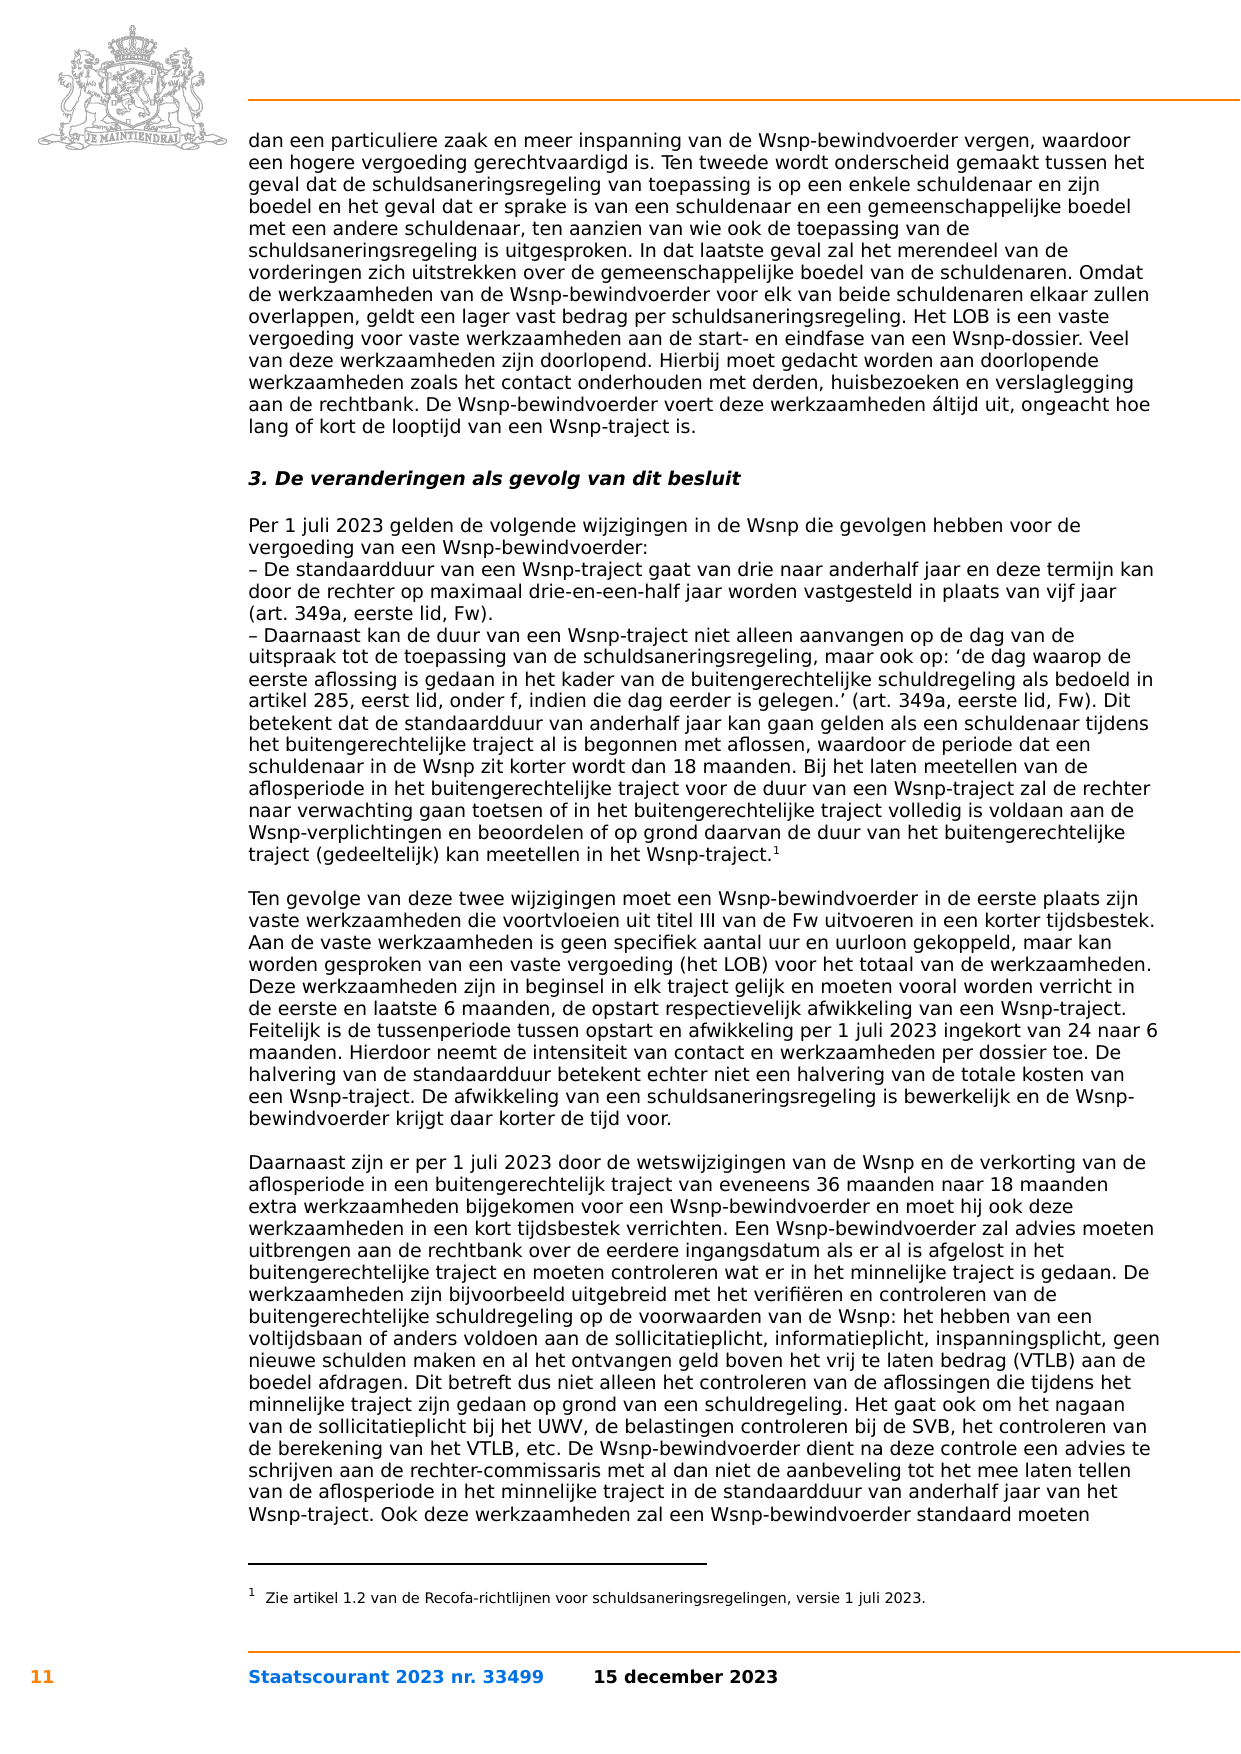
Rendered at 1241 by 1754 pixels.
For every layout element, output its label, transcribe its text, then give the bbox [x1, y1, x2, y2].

text Zie artikel 1.2 van de Recofa-richtlijnen voor schuldsaneringsregelingen, versie 1 juli 2023. [248, 1586, 1163, 1608]
text – De standaardduur van een Wsnp-traject gaat van drie naar anderhalf jaar en deze termijn kan door de rechter op maximaal drie-en-een-half jaar worden vastgesteld in plaats van vijf jaar (art. 349a, eerste lid, Fw). [248, 558, 1163, 624]
text Per 1 juli 2023 gelden de volgende wijzigingen in de Wsnp die gevolgen hebben voor de vergoeding van een Wsnp-bewindvoerder: [248, 514, 1163, 558]
picture [38, 25, 227, 150]
text – Daarnaast kan de duur van een Wsnp-traject niet alleen aanvangen op de dag van de uitspraak tot de toepassing van de schuldsaneringsregeling, maar ook op: ‘de dag waarop de eerste aflossing is gedaan in het kader van de buitengerechtelijke schuldregeling als bedoeld in artikel 285, eerst lid, onder f, indien die dag eerder is gelegen.’ (art. 349a, eerste lid, Fw). Dit betekent dat de standaardduur van anderhalf jaar kan gaan gelden als een schuldenaar tijdens het buitengerechtelijke traject al is begonnen met aflossen, waardoor de periode dat een schuldenaar in de Wsnp zit korter wordt dan 18 maanden. Bij het laten meetellen van de aflosperiode in het buitengerechtelijke traject voor de duur van een Wsnp-traject zal de rechter naar verwachting gaan toetsen of in het buitengerechtelijke traject volledig is voldaan aan de Wsnp-verplichtingen en beoordelen of op grond daarvan de duur van het buitengerechtelijke traject (gedeeltelijk) kan meetellen in het Wsnp-traject. [248, 624, 1163, 866]
subtitle 3. De veranderingen als gevolg van dit besluit [248, 468, 1163, 489]
text dan een particuliere zaak en meer inspanning van de Wsnp-bewindvoerder vergen, waardoor een hogere vergoeding gerechtvaardigd is. Ten tweede wordt onderscheid gemaakt tussen het geval dat de schuldsaneringsregeling van toepassing is op een enkele schuldenaar en zijn boedel en het geval dat er sprake is van een schuldenaar en een gemeenschappelijke boedel met een andere schuldenaar, ten aanzien van wie ook de toepassing van de schuldsaneringsregeling is uitgesproken. In dat laatste geval zal het merendeel van de vorderingen zich uitstrekken over de gemeenschappelijke boedel van de schuldenaren. Omdat de werkzaamheden van de Wsnp-bewindvoerder voor elk van beide schuldenaren elkaar zullen overlappen, geldt een lager vast bedrag per schuldsaneringsregeling. Het LOB is een vaste vergoeding voor vaste werkzaamheden aan de start- en eindfase van een Wsnp-dossier. Veel van deze werkzaamheden zijn doorlopend. Hierbij moet gedacht worden aan doorlopende werkzaamheden zoals het contact onderhouden met derden, huisbezoeken en verslaglegging aan de rechtbank. De Wsnp-bewindvoerder voert deze werkzaamheden áltijd uit, ongeacht hoe lang of kort de looptijd van een Wsnp-traject is. [248, 130, 1163, 438]
text Ten gevolge van deze twee wijzigingen moet een Wsnp-bewindvoerder in de eerste plaats zijn vaste werkzaamheden die voortvloeien uit titel III van de Fw uitvoeren in een korter tijdsbestek. Aan de vaste werkzaamheden is geen specifiek aantal uur en uurloon gekoppeld, maar kan worden gesproken van een vaste vergoeding (het LOB) voor het totaal van de werkzaamheden. Deze werkzaamheden zijn in beginsel in elk traject gelijk en moeten vooral worden verricht in de eerste en laatste 6 maanden, de opstart respectievelijk afwikkeling van een Wsnp-traject. Feitelijk is de tussenperiode tussen opstart en afwikkeling per 1 juli 2023 ingekort van 24 naar 6 maanden. Hierdoor neemt de intensiteit van contact en werkzaamheden per dossier toe. De halvering van de standaardduur betekent echter niet een halvering van de totale kosten van een Wsnp-traject. De afwikkeling van een schuldsaneringsregeling is bewerkelijk en de Wsnp-bewindvoerder krijgt daar korter de tijd voor. [248, 888, 1163, 1130]
text Daarnaast zijn er per 1 juli 2023 door de wetswijzigingen van de Wsnp en de verkorting van de aflosperiode in een buitengerechtelijk traject van eveneens 36 maanden naar 18 maanden extra werkzaamheden bijgekomen voor een Wsnp-bewindvoerder en moet hij ook deze werkzaamheden in een kort tijdsbestek verrichten. Een Wsnp-bewindvoerder zal advies moeten uitbrengen aan de rechtbank over de eerdere ingangsdatum als er al is afgelost in het buitengerechtelijke traject en moeten controleren wat er in het minnelijke traject is gedaan. De werkzaamheden zijn bijvoorbeeld uitgebreid met het verifiëren en controleren van de buitengerechtelijke schuldregeling op de voorwaarden van de Wsnp: het hebben van een voltijdsbaan of anders voldoen aan de sollicitatieplicht, informatieplicht, inspanningsplicht, geen nieuwe schulden maken en al het ontvangen geld boven het vrij te laten bedrag (VTLB) aan de boedel afdragen. Dit betreft dus niet alleen het controleren van de aflossingen die tijdens het minnelijke traject zijn gedaan op grond van een schuldregeling. Het gaat ook om het nagaan van de sollicitatieplicht bij het UWV, de belastingen controleren bij de SVB, het controleren van de berekening van het VTLB, etc. De Wsnp-bewindvoerder dient na deze controle een advies te schrijven aan de rechter-commissaris met al dan niet de aanbeveling tot het mee laten tellen van de aflosperiode in het minnelijke traject in de standaardduur van anderhalf jaar van het Wsnp-traject. Ook deze werkzaamheden zal een Wsnp-bewindvoerder standaard moeten [248, 1152, 1163, 1525]
